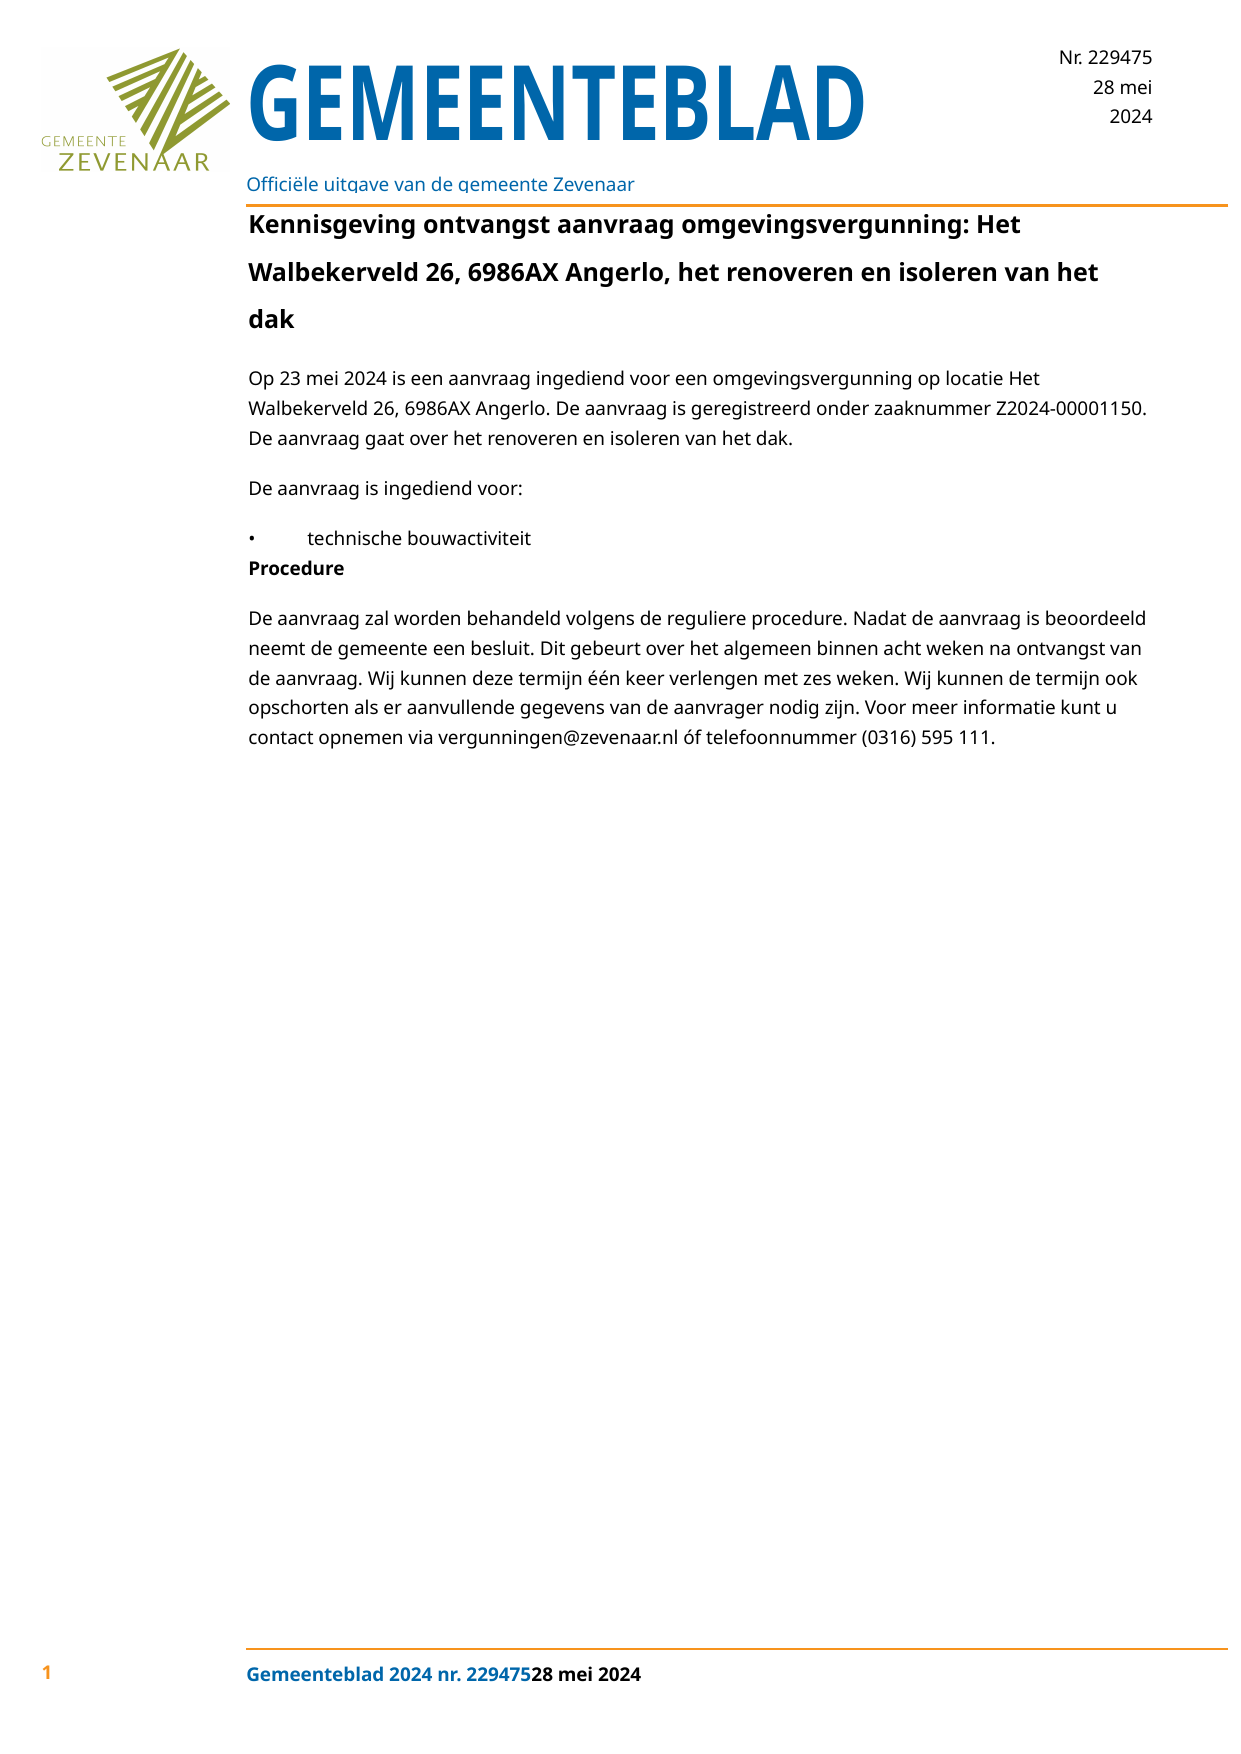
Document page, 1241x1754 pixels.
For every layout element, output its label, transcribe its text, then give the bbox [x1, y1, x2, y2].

text Procedure [248, 555, 1152, 581]
list technische bouwactiviteit [248, 526, 1152, 551]
text Op 23 mei 2024 is een aanvraag ingediend voor een omgevingsvergunning op locatie Het Walbekerveld 26, 6986AX Angerlo. De aanvraag is geregistreerd onder zaaknummer Z2024-00001150. De aanvraag gaat over het renoveren en isoleren van het dak. [248, 366, 1152, 450]
picture [41, 47, 231, 172]
text De aanvraag zal worden behandeld volgens de reguliere procedure. Nadat de aanvraag is beoordeeld neemt de gemeente een besluit. Dit gebeurt over het algemeen binnen acht weken na ontvangst van de aanvraag. Wij kunnen deze termijn één keer verlengen met zes weken. Wij kunnen de termijn ook opschorten als er aanvullende gegevens van de aanvrager nodig zijn. Voor meer informatie kunt u contact opnemen via vergunningen@zevenaar.nl óf telefoonnummer (0316) 595 111. [248, 606, 1152, 749]
text Kennisgeving ontvangst aanvraag omgevingsvergunning: Het Walbekerveld 26, 6986AX Angerlo, het renoveren en isoleren van het dak [248, 207, 1152, 336]
text De aanvraag is ingediend voor: [248, 475, 1152, 501]
